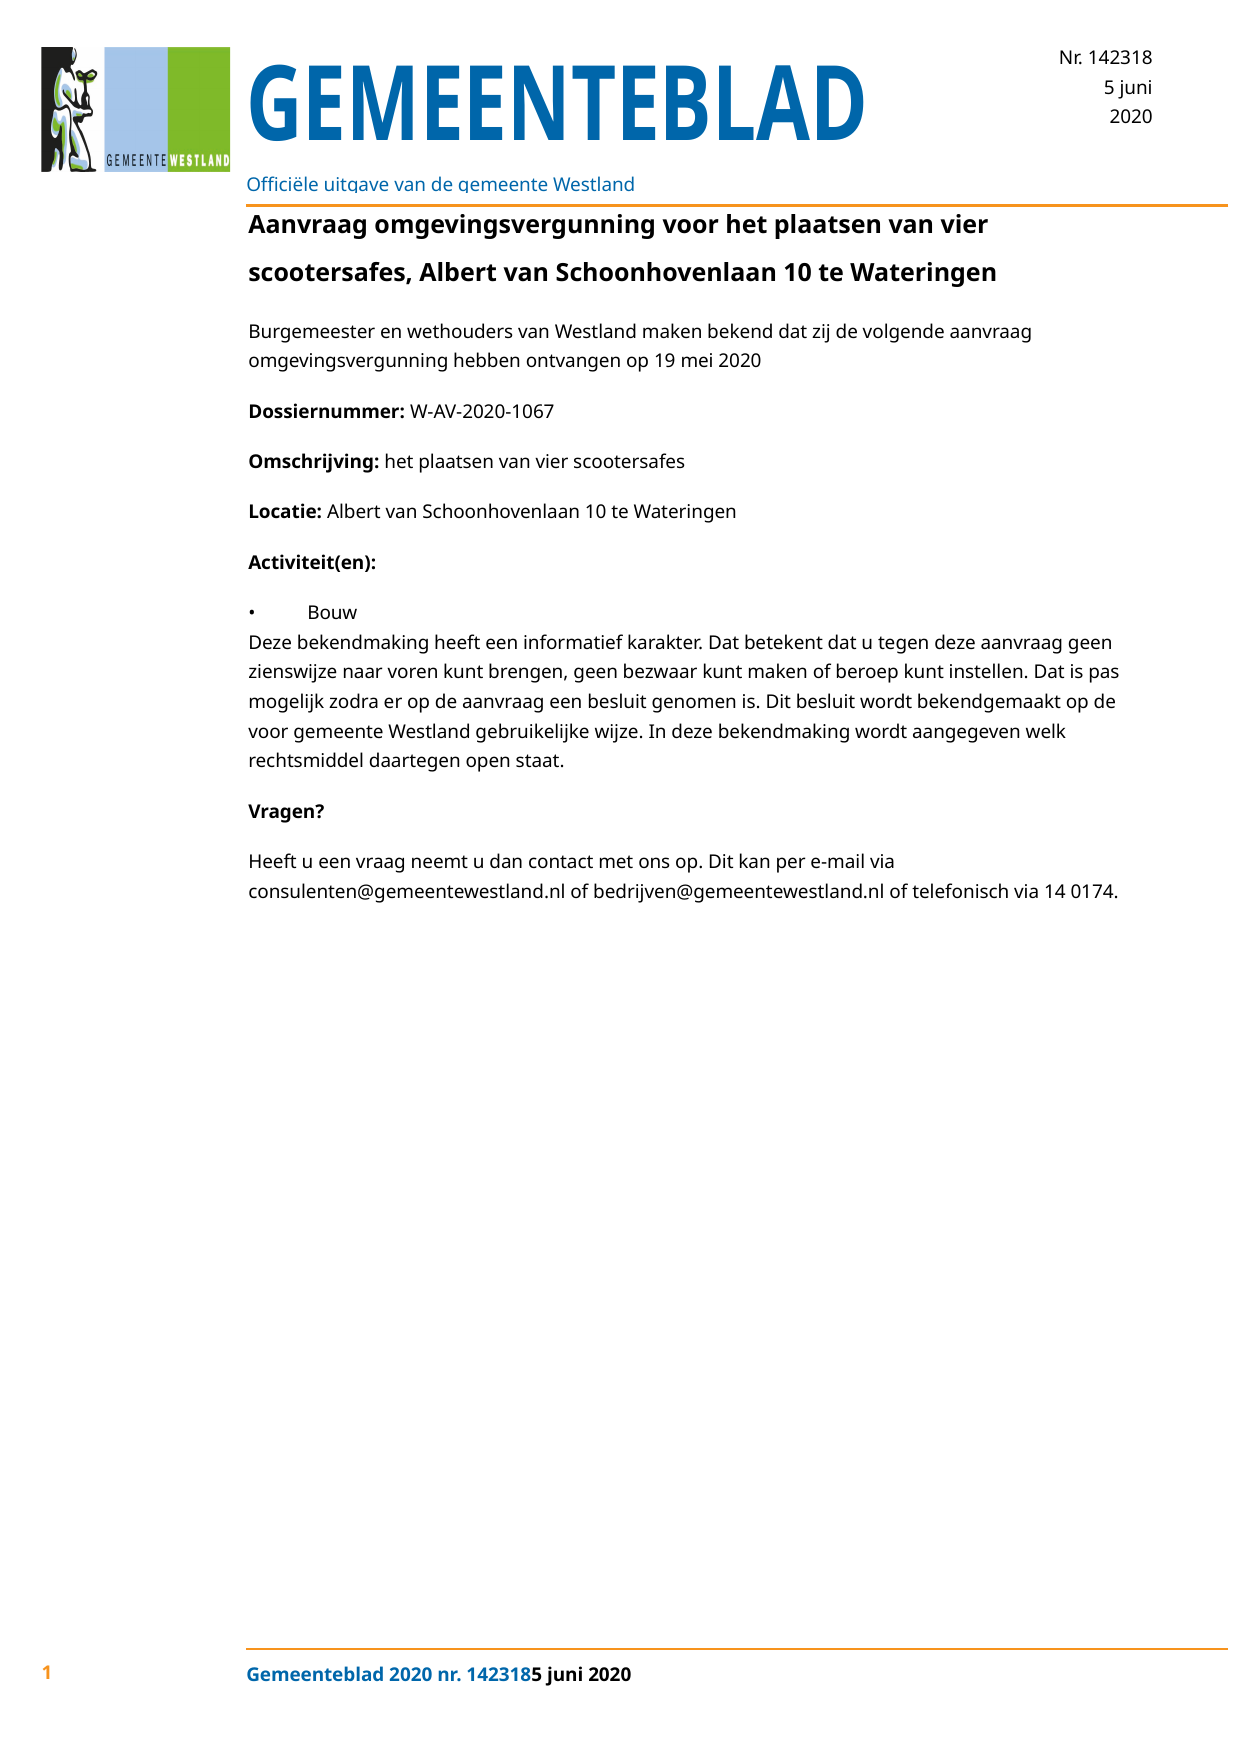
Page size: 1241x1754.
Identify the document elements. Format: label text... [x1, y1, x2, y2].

text Burgemeester en wethouders van Westland maken bekend dat zij de volgende aanvraag omgevingsvergunning hebben ontvangen op 19 mei 2020 [248, 318, 1152, 373]
text Aanvraag omgevingsvergunning voor het plaatsen van vier scootersafes, Albert van Schoonhovenlaan 10 te Wateringen [248, 207, 1152, 288]
text Omschrijving: het plaatsen van vier scootersafes [248, 448, 1152, 474]
text Vragen? [248, 798, 1152, 824]
text Deze bekendmaking heeft een informatief karakter. Dat betekent dat u tegen deze aanvraag geen zienswijze naar voren kunt brengen, geen bezwaar kunt maken of beroep kunt instellen. Dat is pas mogelijk zodra er op de aanvraag een besluit genomen is. Dit besluit wordt bekendgemaakt op de voor gemeente Westland gebruikelijke wijze. In deze bekendmaking wordt aangegeven welk rechtsmiddel daartegen open staat. [248, 629, 1152, 773]
list Bouw [248, 599, 1152, 625]
text Locatie: Albert van Schoonhovenlaan 10 te Wateringen [248, 499, 1152, 524]
text Dossiernummer: W-AV-2020-1067 [248, 398, 1152, 424]
text Activiteit(en): [248, 549, 1152, 575]
text Heeft u een vraag neemt u dan contact met ons op. Dit kan per e-mail via consulenten@gemeentewestland.nl of bedrijven@gemeentewestland.nl of telefonisch via 14 0174. [248, 848, 1152, 904]
picture [41, 47, 231, 172]
